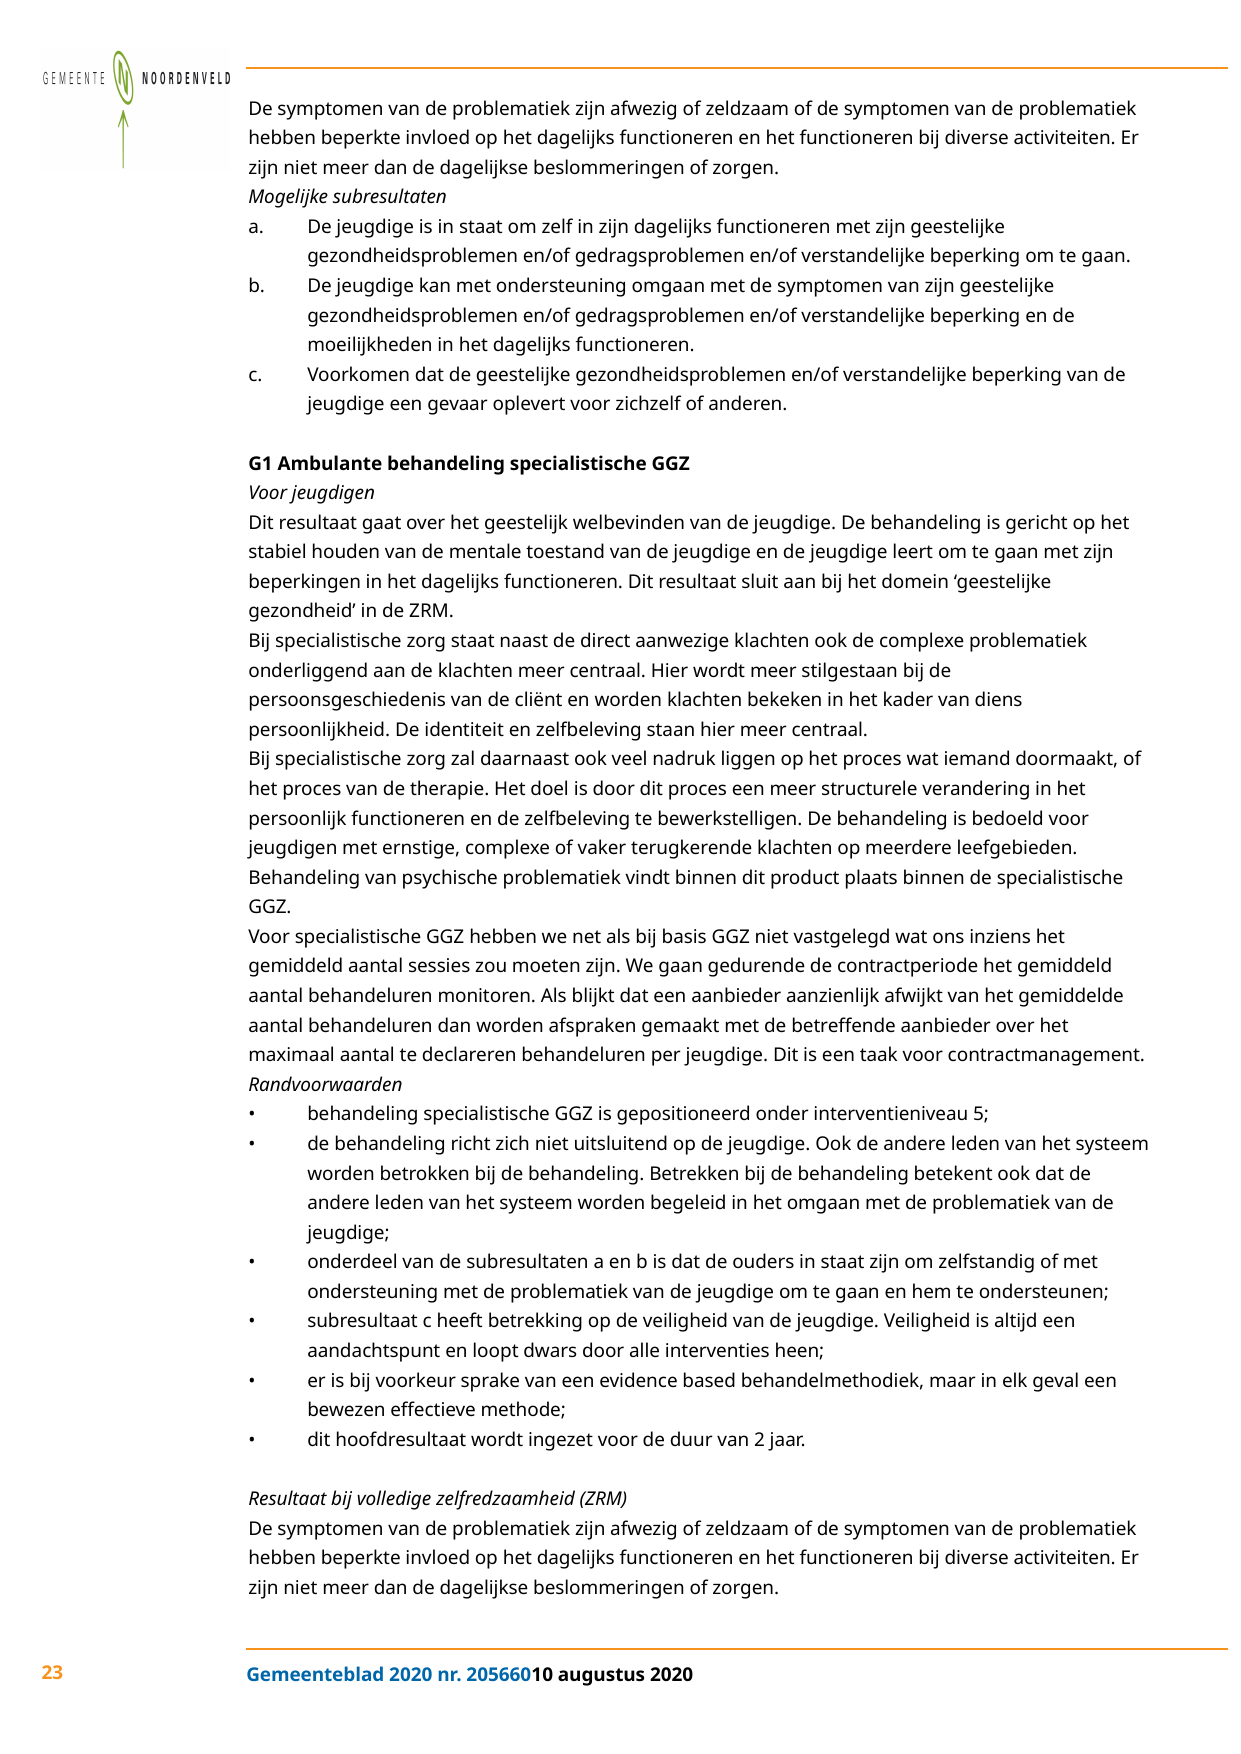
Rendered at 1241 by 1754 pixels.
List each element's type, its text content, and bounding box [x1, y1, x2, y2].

list onderdeel van de subresultaten a en b is dat de ouders in staat zijn om zelfstandig of met ondersteuning met de problematiek van de jeugdige om te gaan en hem te ondersteunen; [248, 1248, 1152, 1304]
text Voor specialistische GGZ hebben we net als bij basis GGZ niet vastgelegd wat ons inziens het gemiddeld aantal sessies zou moeten zijn. We gaan gedurende de contractperiode het gemiddeld aantal behandeluren monitoren. Als blijkt dat een aanbieder aanzienlijk afwijkt van het gemiddelde aantal behandeluren dan worden afspraken gemaakt met de betreffende aanbieder over het maximaal aantal te declareren behandeluren per jeugdige. Dit is een taak voor contractmanagement. [248, 923, 1152, 1067]
list er is bij voorkeur sprake van een evidence based behandelmethodiek, maar in elk geval een bewezen effectieve methode; [248, 1367, 1152, 1422]
list de behandeling richt zich niet uitsluitend op de jeugdige. Ook de andere leden van het systeem worden betrokken bij de behandeling. Betrekken bij de behandeling betekent ook dat de andere leden van het systeem worden begeleid in het omgaan met de problematiek van de jeugdige; [248, 1130, 1152, 1245]
list De jeugdige kan met ondersteuning omgaan met de symptomen van zijn geestelijke gezondheidsproblemen en/of gedragsproblemen en/of verstandelijke beperking en de moeilijkheden in het dagelijks functioneren. [248, 272, 1152, 357]
list De jeugdige is in staat om zelf in zijn dagelijks functioneren met zijn geestelijke gezondheidsproblemen en/of gedragsproblemen en/of verstandelijke beperking om te gaan. [248, 213, 1152, 268]
picture [41, 47, 231, 172]
text Mogelijke subresultaten [248, 183, 1152, 209]
list subresultaat c heeft betrekking op de veiligheid van de jeugdige. Veiligheid is altijd een aandachtspunt en loopt dwars door alle interventies heen; [248, 1308, 1152, 1363]
text De symptomen van de problematiek zijn afwezig of zeldzaam of de symptomen van de problematiek hebben beperkte invloed op het dagelijks functioneren en het functioneren bij diverse activiteiten. Er zijn niet meer dan de dagelijkse beslommeringen of zorgen. [248, 1515, 1152, 1600]
list behandeling specialistische GGZ is gepositioneerd onder interventieniveau 5; [248, 1101, 1152, 1126]
text Voor jeugdigen [248, 479, 1152, 505]
text Dit resultaat gaat over het geestelijk welbevinden van de jeugdige. De behandeling is gericht op het stabiel houden van de mentale toestand van de jeugdige en de jeugdige leert om te gaan met zijn beperkingen in het dagelijks functioneren. Dit resultaat sluit aan bij het domein ‘geestelijke gezondheid’ in de ZRM. [248, 509, 1152, 623]
list dit hoofdresultaat wordt ingezet voor de duur van 2 jaar. [248, 1426, 1152, 1452]
text G1 Ambulante behandeling specialistische GGZ [248, 450, 1152, 476]
text Bij specialistische zorg zal daarnaast ook veel nadruk liggen op het proces wat iemand doormaakt, of het proces van de therapie. Het doel is door dit proces een meer structurele verandering in het persoonlijk functioneren en de zelfbeleving te bewerkstelligen. De behandeling is bedoeld voor jeugdigen met ernstige, complexe of vaker terugkerende klachten op meerdere leefgebieden. Behandeling van psychische problematiek vindt binnen dit product plaats binnen de specialistische GGZ. [248, 746, 1152, 919]
text Randvoorwaarden [248, 1071, 1152, 1097]
text Resultaat bij volledige zelfredzaamheid (ZRM) [248, 1485, 1152, 1511]
text Bij specialistische zorg staat naast de direct aanwezige klachten ook de complexe problematiek onderliggend aan de klachten meer centraal. Hier wordt meer stilgestaan bij de persoonsgeschiedenis van de cliënt en worden klachten bekeken in het kader van diens persoonlijkheid. De identiteit en zelfbeleving staan hier meer centraal. [248, 627, 1152, 742]
list Voorkomen dat de geestelijke gezondheidsproblemen en/of verstandelijke beperking van de jeugdige een gevaar oplevert voor zichzelf of anderen. [248, 361, 1152, 416]
text De symptomen van de problematiek zijn afwezig of zeldzaam of de symptomen van de problematiek hebben beperkte invloed op het dagelijks functioneren en het functioneren bij diverse activiteiten. Er zijn niet meer dan de dagelijkse beslommeringen of zorgen. [248, 95, 1152, 180]
